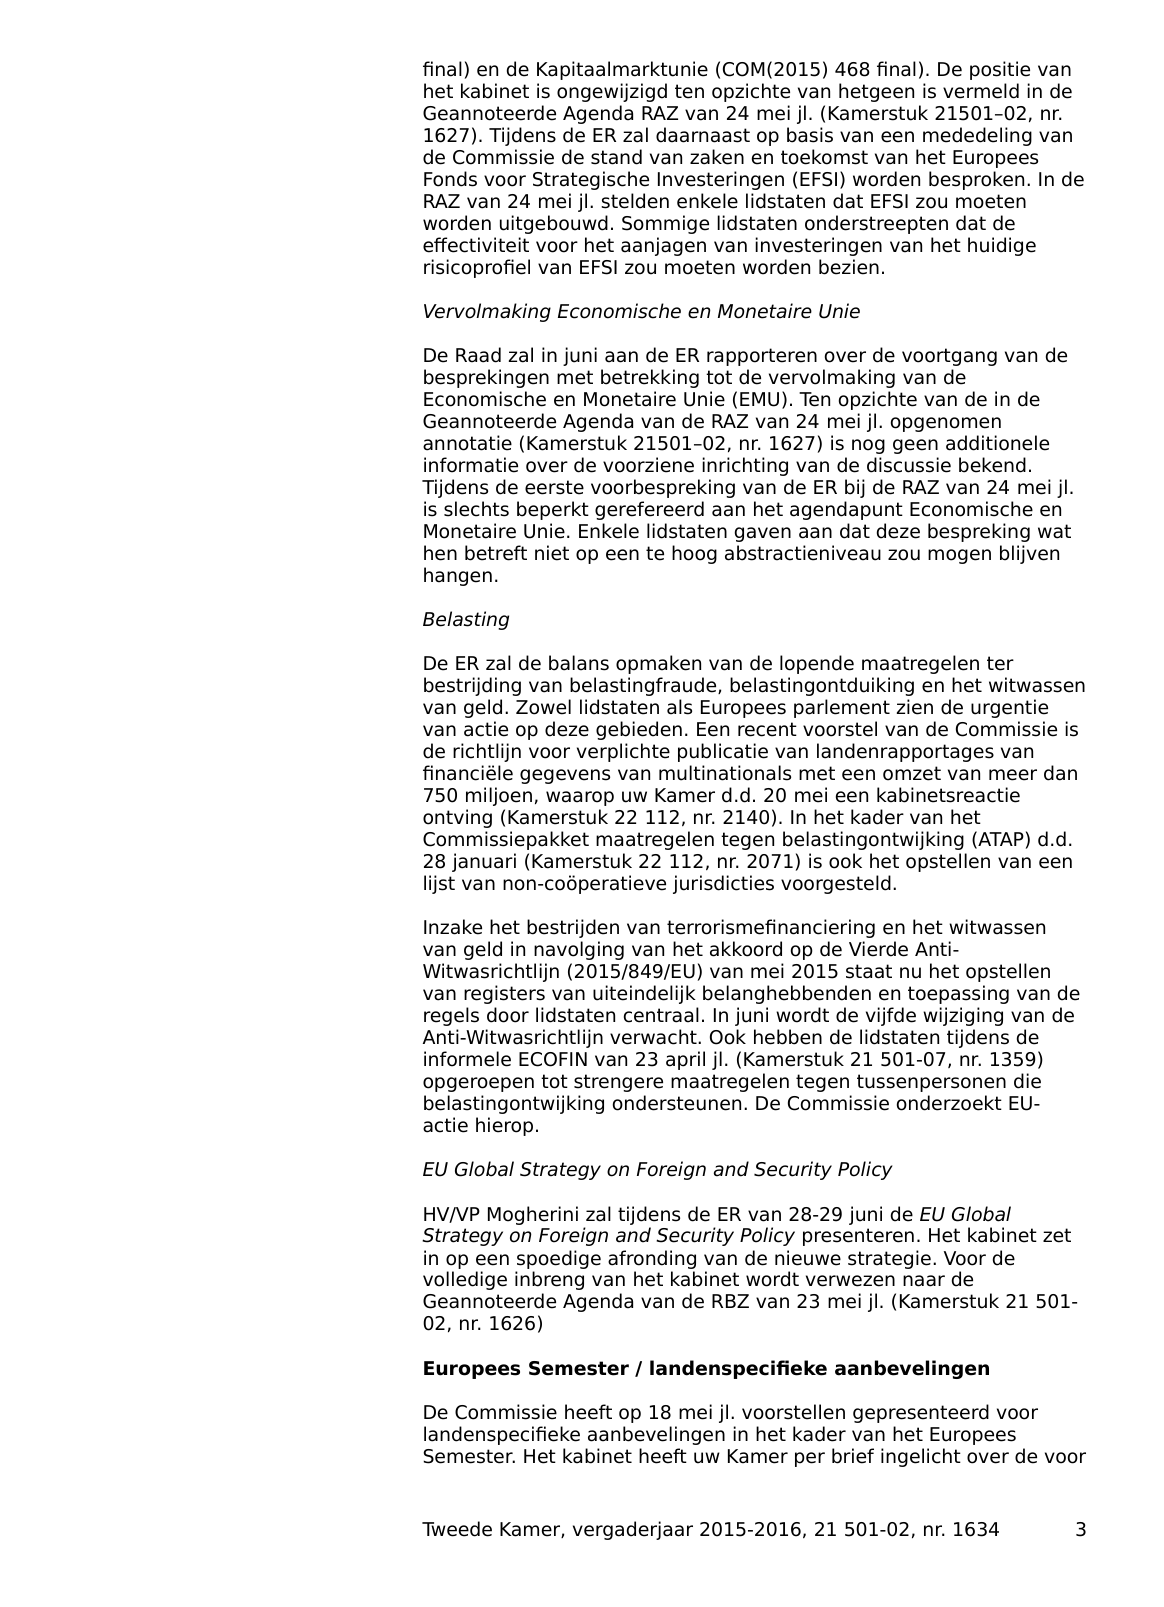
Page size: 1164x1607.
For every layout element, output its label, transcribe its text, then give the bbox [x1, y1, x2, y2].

text HV/VP Mogherini zal tijdens de ER van 28-29 juni de EU Global Strategy on Foreign and Security Policy presenteren. Het kabinet zet in op een spoedige afronding van de nieuwe strategie. Voor de volledige inbreng van het kabinet wordt verwezen naar de Geannoteerde Agenda van de RBZ van 23 mei jl. (Kamerstuk 21 501-02, nr. 1626) [422, 1203, 1087, 1335]
text De Raad zal in juni aan de ER rapporteren over de voortgang van de besprekingen met betrekking tot de vervolmaking van de Economische en Monetaire Unie (EMU). Ten opzichte van de in de Geannoteerde Agenda van de RAZ van 24 mei jl. opgenomen annotatie (Kamerstuk 21501–02, nr. 1627) is nog geen additionele informatie over de voorziene inrichting van de discussie bekend. Tijdens de eerste voorbespreking van de ER bij de RAZ van 24 mei jl. is slechts beperkt gerefereerd aan het agendapunt Economische en Monetaire Unie. Enkele lidstaten gaven aan dat deze bespreking wat hen betreft niet op een te hoog abstractieniveau zou mogen blijven hangen. [422, 345, 1087, 587]
subtitle Vervolmaking Economische en Monetaire Unie [422, 301, 1087, 323]
subtitle Belasting [422, 609, 1087, 631]
text De ER zal de balans opmaken van de lopende maatregelen ter bestrijding van belastingfraude, belastingontduiking en het witwassen van geld. Zowel lidstaten als Europees parlement zien de urgentie van actie op deze gebieden. Een recent voorstel van de Commissie is de richtlijn voor verplichte publicatie van landenrapportages van financiële gegevens van multinationals met een omzet van meer dan 750 miljoen, waarop uw Kamer d.d. 20 mei een kabinetsreactie ontving (Kamerstuk 22 112, nr. 2140). In het kader van het Commissiepakket maatregelen tegen belastingontwijking (ATAP) d.d. 28 januari (Kamerstuk 22 112, nr. 2071) is ook het opstellen van een lijst van non-coöperatieve jurisdicties voorgesteld. [422, 653, 1087, 895]
text De Commissie heeft op 18 mei jl. voorstellen gepresenteerd voor landenspecifieke aanbevelingen in het kader van het Europees Semester. Het kabinet heeft uw Kamer per brief ingelicht over de voor [422, 1402, 1087, 1468]
subtitle EU Global Strategy on Foreign and Security Policy [422, 1159, 1087, 1181]
subtitle Europees Semester / landenspecifieke aanbevelingen [422, 1357, 1087, 1379]
text Inzake het bestrijden van terrorismefinanciering en het witwassen van geld in navolging van het akkoord op de Vierde Anti-Witwasrichtlijn (2015/849/EU) van mei 2015 staat nu het opstellen van registers van uiteindelijk belanghebbenden en toepassing van de regels door lidstaten centraal. In juni wordt de vijfde wijziging van de Anti-Witwasrichtlijn verwacht. Ook hebben de lidstaten tijdens de informele ECOFIN van 23 april jl. (Kamerstuk 21 501-07, nr. 1359) opgeroepen tot strengere maatregelen tegen tussenpersonen die belastingontwijking ondersteunen. De Commissie onderzoekt EU-actie hierop. [422, 917, 1087, 1137]
text final) en de Kapitaalmarktunie (COM(2015) 468 final). De positie van het kabinet is ongewijzigd ten opzichte van hetgeen is vermeld in de Geannoteerde Agenda RAZ van 24 mei jl. (Kamerstuk 21501–02, nr. 1627). Tijdens de ER zal daarnaast op basis van een mededeling van de Commissie de stand van zaken en toekomst van het Europees Fonds voor Strategische Investeringen (EFSI) worden besproken. In de RAZ van 24 mei jl. stelden enkele lidstaten dat EFSI zou moeten worden uitgebouwd. Sommige lidstaten onderstreepten dat de effectiviteit voor het aanjagen van investeringen van het huidige risicoprofiel van EFSI zou moeten worden bezien. [422, 59, 1087, 279]
